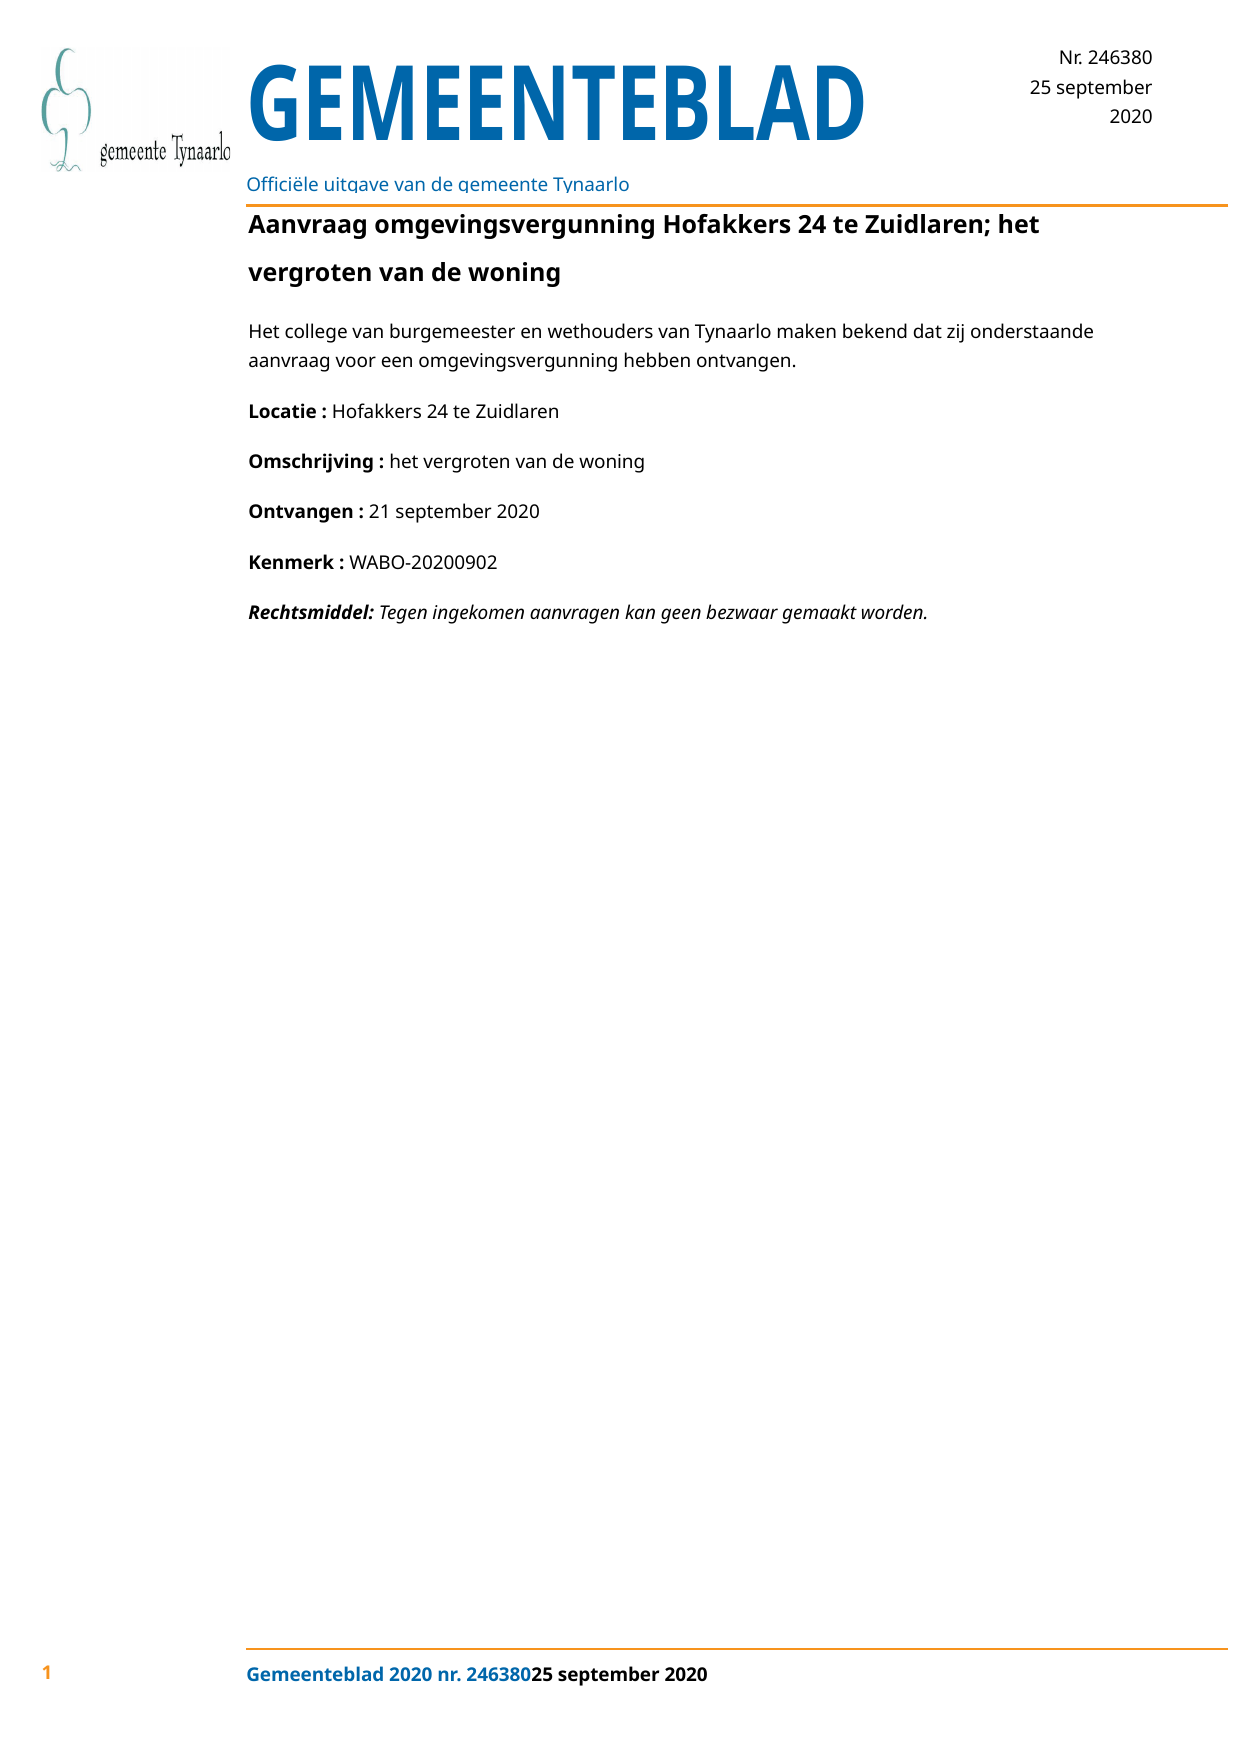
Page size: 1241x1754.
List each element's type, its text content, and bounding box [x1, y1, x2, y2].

text Locatie : Hofakkers 24 te Zuidlaren [248, 398, 1152, 424]
text Rechtsmiddel: Tegen ingekomen aanvragen kan geen bezwaar gemaakt worden. [248, 599, 1152, 625]
picture [41, 47, 231, 172]
text Ontvangen : 21 september 2020 [248, 499, 1152, 524]
text Aanvraag omgevingsvergunning Hofakkers 24 te Zuidlaren; het vergroten van de woning [248, 207, 1152, 288]
text Omschrijving : het vergroten van de woning [248, 448, 1152, 474]
text Het college van burgemeester en wethouders van Tynaarlo maken bekend dat zij onderstaande aanvraag voor een omgevingsvergunning hebben ontvangen. [248, 318, 1152, 373]
text Kenmerk : WABO-20200902 [248, 549, 1152, 575]
